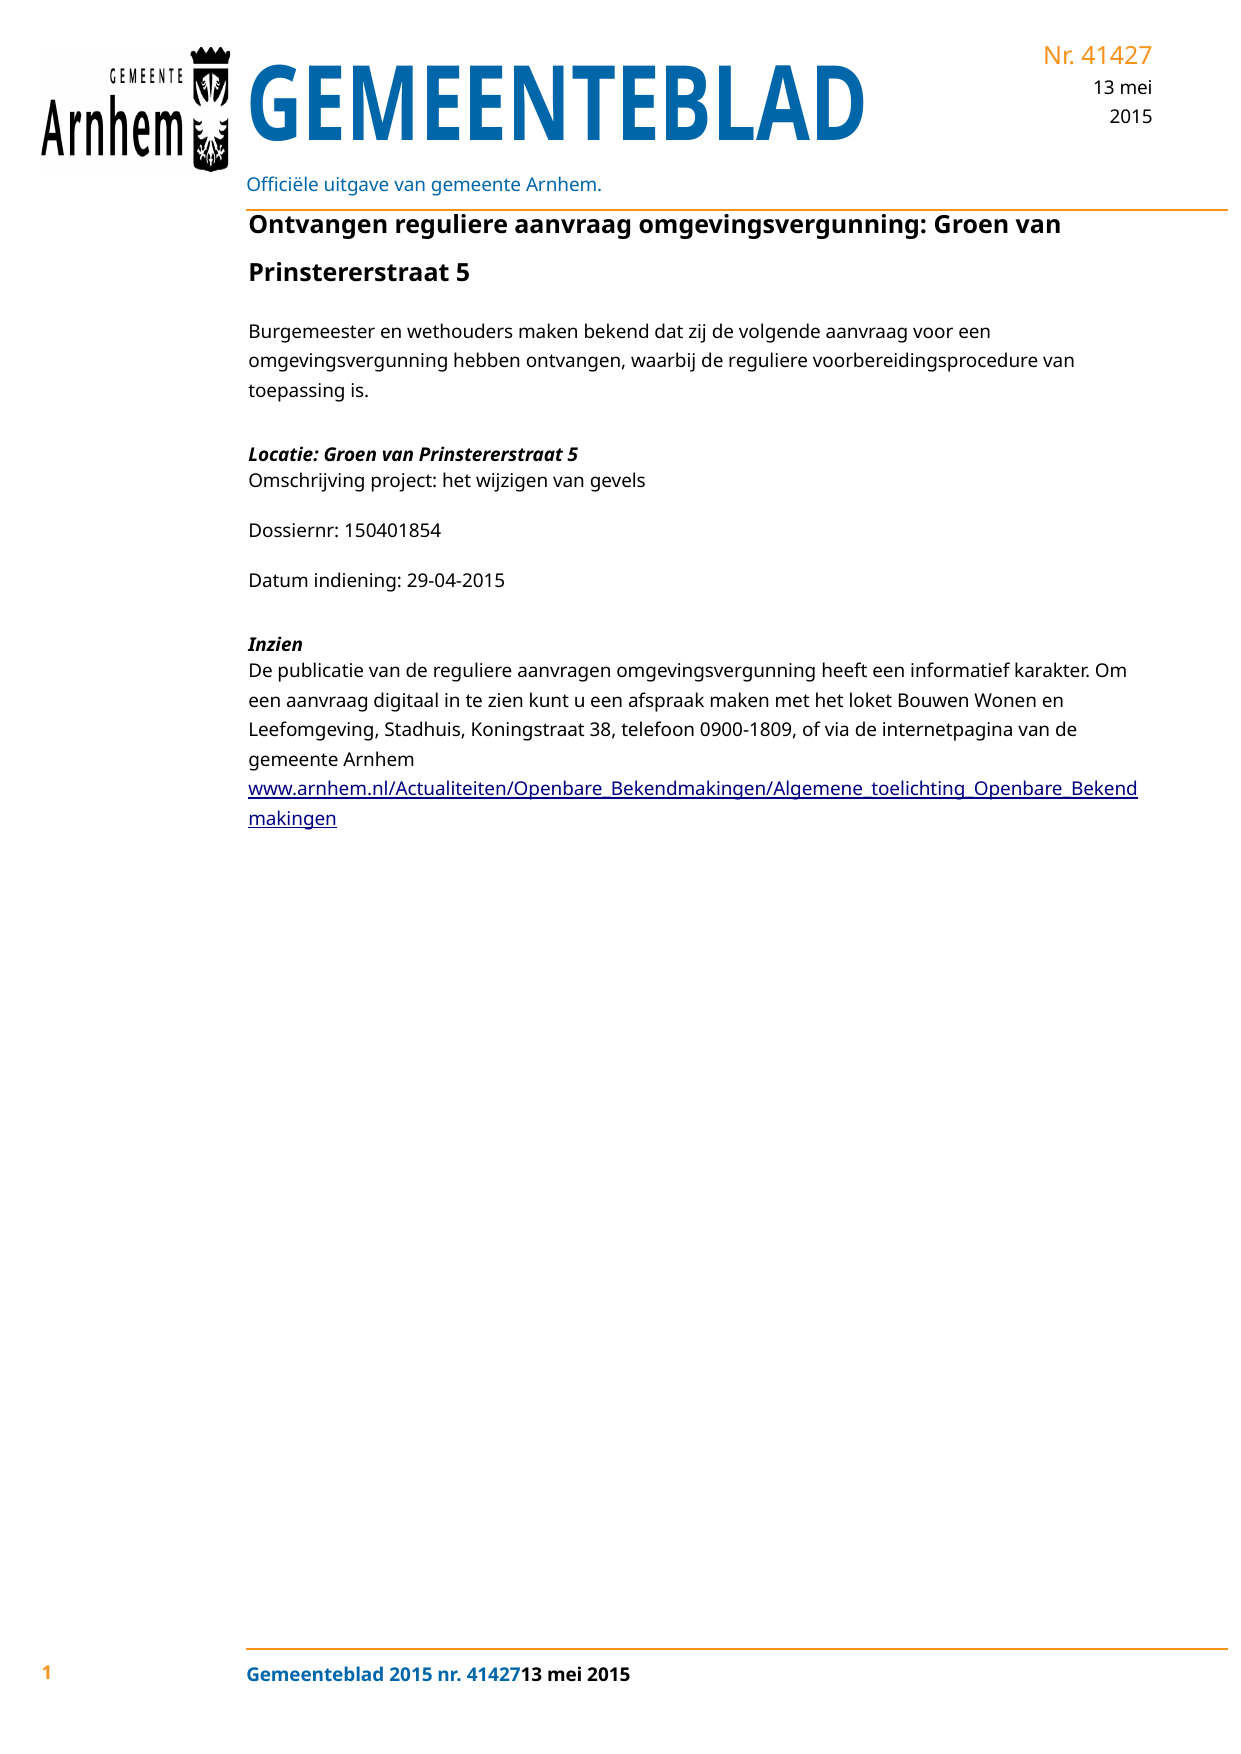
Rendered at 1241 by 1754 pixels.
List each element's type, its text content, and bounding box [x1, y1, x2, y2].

text Datum indiening: 29-04-2015 [248, 568, 1152, 593]
text Dossiernr: 150401854 [248, 517, 1152, 543]
text De publicatie van de reguliere aanvragen omgevingsvergunning heeft een informatief karakter. Om een aanvraag digitaal in te zien kunt u een afspraak maken met het loket Bouwen Wonen en Leefomgeving, Stadhuis, Koningstraat 38, telefoon 0900-1809, of via de internetpagina van de gemeente Arnhem www.arnhem.nl/Actualiteiten/Openbare_Bekendmakingen/Algemene_toelichting_Openbare_Bekendmakingen [248, 657, 1152, 831]
text Omschrijving project: het wijzigen van gevels [248, 467, 1152, 492]
text Inzien [248, 632, 1152, 657]
text Locatie: Groen van Prinstererstraat 5 [248, 441, 1152, 467]
text Ontvangen reguliere aanvraag omgevingsvergunning: Groen van Prinstererstraat 5 [248, 211, 1152, 288]
text Burgemeester en wethouders maken bekend dat zij de volgende aanvraag voor een omgevingsvergunning hebben ontvangen, waarbij de reguliere voorbereidingsprocedure van toepassing is. [248, 318, 1152, 403]
picture [41, 47, 231, 172]
